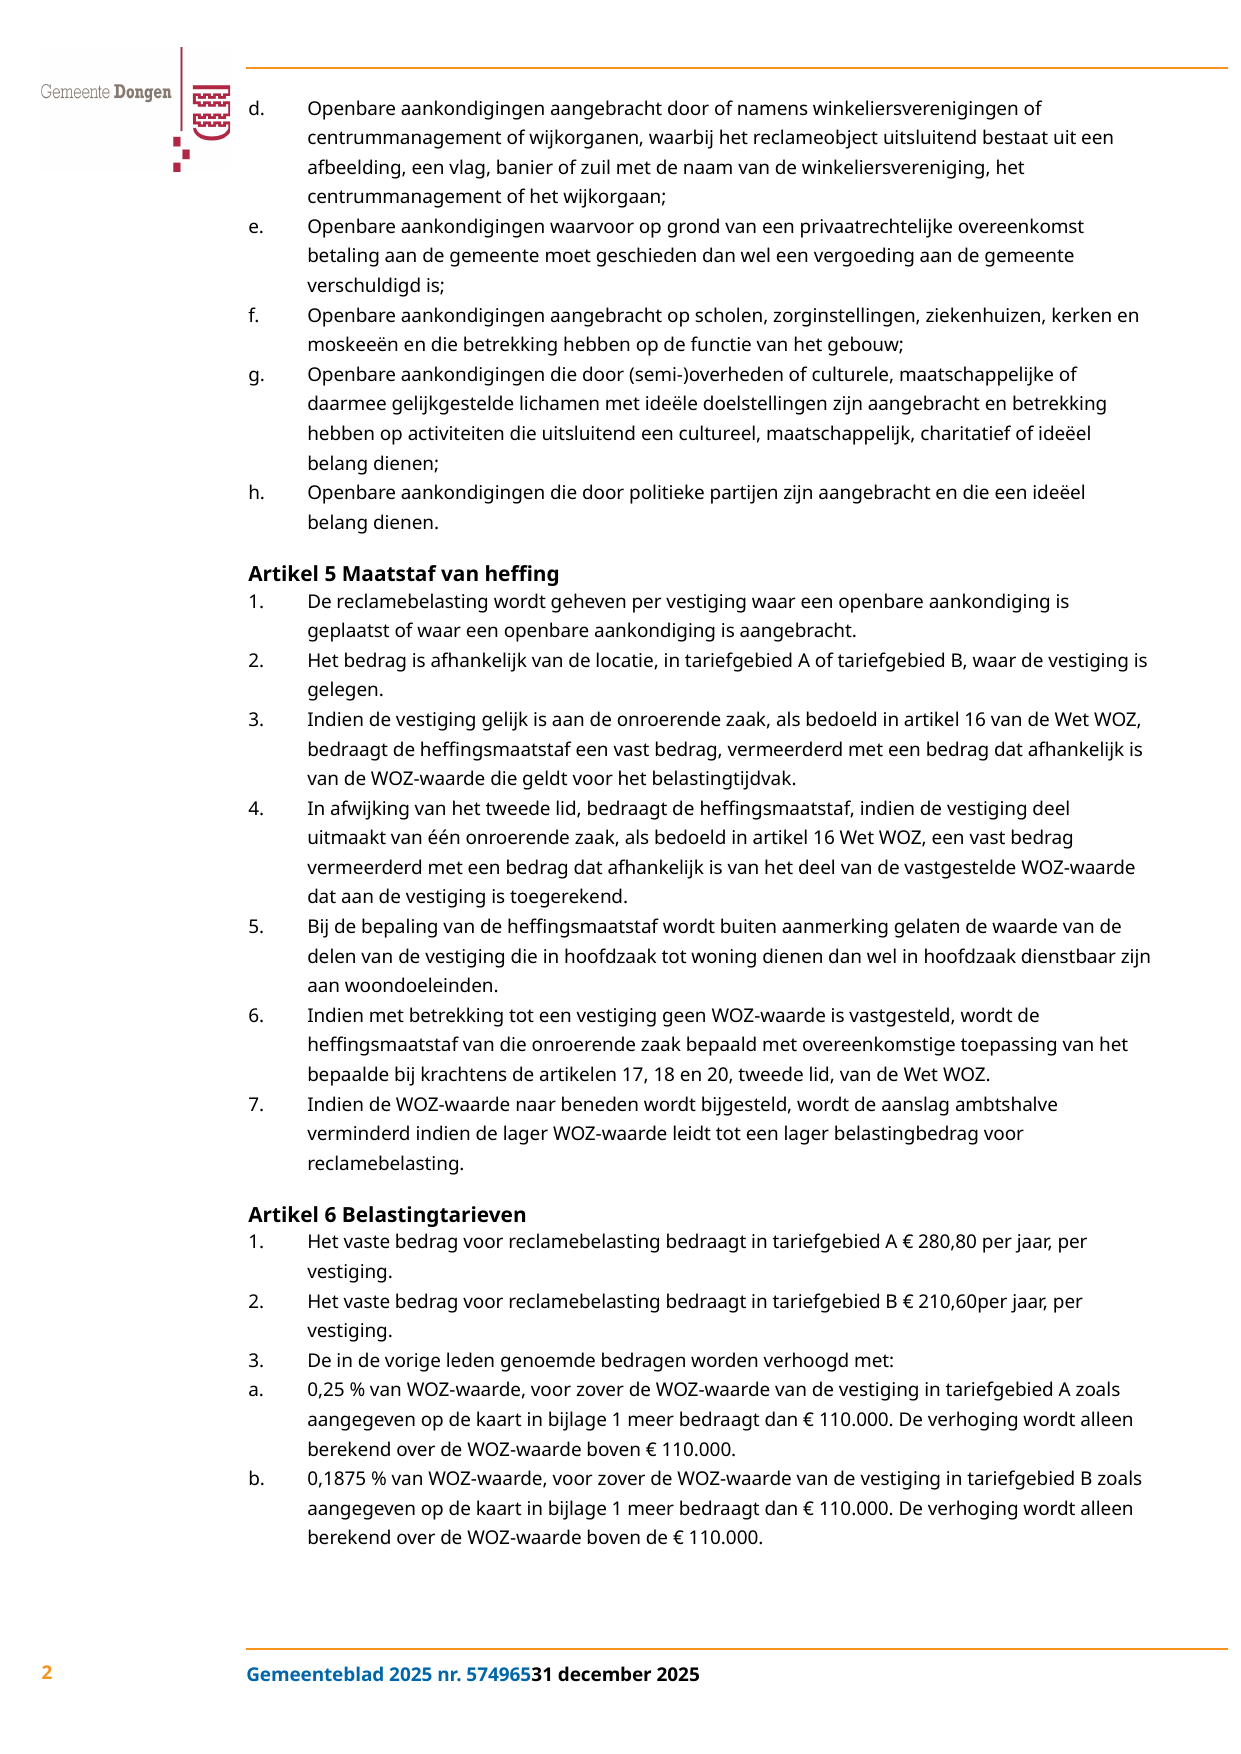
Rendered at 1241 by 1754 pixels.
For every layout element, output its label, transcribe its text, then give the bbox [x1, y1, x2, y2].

list De in de vorige leden genoemde bedragen worden verhoogd met: [248, 1347, 1152, 1373]
list Het bedrag is afhankelijk van de locatie, in tariefgebied A of tariefgebied B, waar de vestiging is gelegen. [248, 647, 1152, 702]
picture [41, 47, 231, 172]
list De reclamebelasting wordt geheven per vestiging waar een openbare aankondiging is geplaatst of waar een openbare aankondiging is aangebracht. [248, 588, 1152, 643]
list Openbare aankondigingen waarvoor op grond van een privaatrechtelijke overeenkomst betaling aan de gemeente moet geschieden dan wel een vergoeding aan de gemeente verschuldigd is; [248, 213, 1152, 298]
list 0,25 % van WOZ-waarde, voor zover de WOZ-waarde van de vestiging in tariefgebied A zoals aangegeven op de kaart in bijlage 1 meer bedraagt dan € 110.000. De verhoging wordt alleen berekend over de WOZ-waarde boven € 110.000. [248, 1377, 1152, 1462]
text Artikel 5 Maatstaf van heffing [248, 559, 1152, 588]
text Artikel 6 Belastingtarieven [248, 1200, 1152, 1229]
list Openbare aankondigingen die door (semi-)overheden of culturele, maatschappelijke of daarmee gelijkgestelde lichamen met ideële doelstellingen zijn aangebracht en betrekking hebben op activiteiten die uitsluitend een cultureel, maatschappelijk, charitatief of ideëel belang dienen; [248, 361, 1152, 476]
list Openbare aankondigingen aangebracht door of namens winkeliersverenigingen of centrummanagement of wijkorganen, waarbij het reclameobject uitsluitend bestaat uit een afbeelding, een vlag, banier of zuil met de naam van de winkeliersvereniging, het centrummanagement of het wijkorgaan; [248, 95, 1152, 209]
list Bij de bepaling van de heffingsmaatstaf wordt buiten aanmerking gelaten de waarde van de delen van de vestiging die in hoofdzaak tot woning dienen dan wel in hoofdzaak dienstbaar zijn aan woondoeleinden. [248, 913, 1152, 998]
list Het vaste bedrag voor reclamebelasting bedraagt in tariefgebied B € 210,60per jaar, per vestiging. [248, 1288, 1152, 1343]
list Indien de vestiging gelijk is aan de onroerende zaak, als bedoeld in artikel 16 van de Wet WOZ, bedraagt de heffingsmaatstaf een vast bedrag, vermeerderd met een bedrag dat afhankelijk is van de WOZ-waarde die geldt voor het belastingtijdvak. [248, 706, 1152, 791]
list In afwijking van het tweede lid, bedraagt de heffingsmaatstaf, indien de vestiging deel uitmaakt van één onroerende zaak, als bedoeld in artikel 16 Wet WOZ, een vast bedrag vermeerderd met een bedrag dat afhankelijk is van het deel van de vastgestelde WOZ-waarde dat aan de vestiging is toegerekend. [248, 795, 1152, 909]
list Indien de WOZ-waarde naar beneden wordt bijgesteld, wordt de aanslag ambtshalve verminderd indien de lager WOZ-waarde leidt tot een lager belastingbedrag voor reclamebelasting. [248, 1091, 1152, 1176]
list Openbare aankondigingen die door politieke partijen zijn aangebracht en die een ideëel belang dienen. [248, 479, 1152, 535]
list Het vaste bedrag voor reclamebelasting bedraagt in tariefgebied A € 280,80 per jaar, per vestiging. [248, 1229, 1152, 1284]
list 0,1875 % van WOZ-waarde, voor zover de WOZ-waarde van de vestiging in tariefgebied B zoals aangegeven op de kaart in bijlage 1 meer bedraagt dan € 110.000. De verhoging wordt alleen berekend over de WOZ-waarde boven de € 110.000. [248, 1465, 1152, 1550]
list Openbare aankondigingen aangebracht op scholen, zorginstellingen, ziekenhuizen, kerken en moskeeën en die betrekking hebben op de functie van het gebouw; [248, 302, 1152, 357]
list Indien met betrekking tot een vestiging geen WOZ-waarde is vastgesteld, wordt de heffingsmaatstaf van die onroerende zaak bepaald met overeenkomstige toepassing van het bepaalde bij krachtens de artikelen 17, 18 en 20, tweede lid, van de Wet WOZ. [248, 1002, 1152, 1087]
